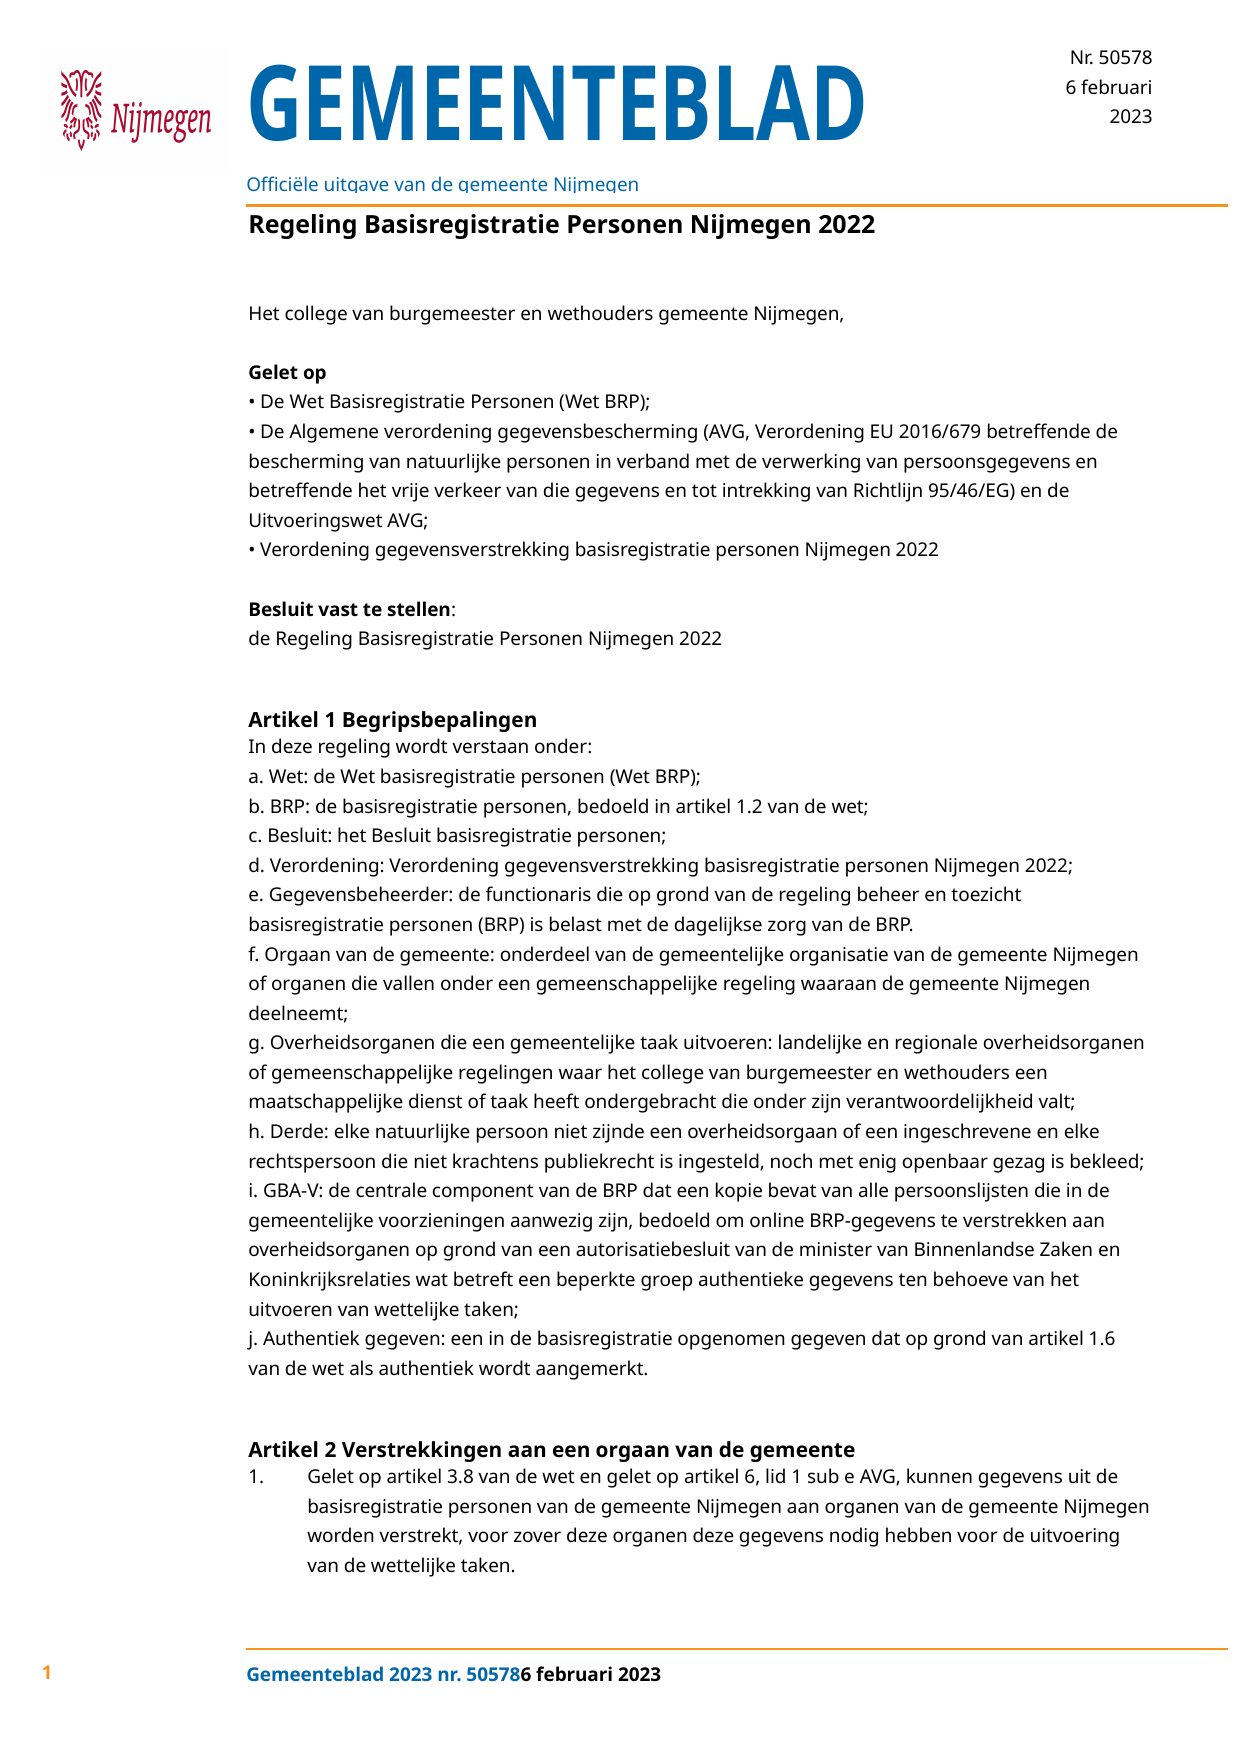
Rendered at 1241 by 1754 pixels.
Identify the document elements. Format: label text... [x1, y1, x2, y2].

text Gelet op [248, 359, 1152, 385]
text Regeling Basisregistratie Personen Nijmegen 2022 [248, 207, 1152, 241]
text i. GBA-V: de centrale component van de BRP dat een kopie bevat van alle persoonslijsten die in de gemeentelijke voorzieningen aanwezig zijn, bedoeld om online BRP-gegevens te verstrekken aan overheidsorganen op grond van een autorisatiebesluit van de minister van Binnenlandse Zaken en Koninkrijksrelaties wat betreft een beperkte groep authentieke gegevens ten behoeve van het uitvoeren van wettelijke taken; [248, 1177, 1152, 1322]
text Artikel 2 Verstrekkingen aan een orgaan van de gemeente [248, 1435, 1152, 1463]
text Artikel 1 Begripsbepalingen [248, 705, 1152, 734]
text • De Wet Basisregistratie Personen (Wet BRP); [248, 389, 1152, 414]
text Besluit vast te stellen: [248, 596, 1152, 621]
text d. Verordening: Verordening gegevensverstrekking basisregistratie personen Nijmegen 2022; [248, 852, 1152, 878]
text b. BRP: de basisregistratie personen, bedoeld in artikel 1.2 van de wet; [248, 793, 1152, 819]
text • Verordening gegevensverstrekking basisregistratie personen Nijmegen 2022 [248, 537, 1152, 562]
list Gelet op artikel 3.8 van de wet en gelet op artikel 6, lid 1 sub e AVG, kunnen gegevens uit de basisregistratie personen van de gemeente Nijmegen aan organen van de gemeente Nijmegen worden verstrekt, voor zover deze organen deze gegevens nodig hebben voor de uitvoering van de wettelijke taken. [248, 1463, 1152, 1578]
picture [41, 47, 231, 172]
text Het college van burgemeester en wethouders gemeente Nijmegen, [248, 300, 1152, 326]
text a. Wet: de Wet basisregistratie personen (Wet BRP); [248, 763, 1152, 789]
text e. Gegevensbeheerder: de functionaris die op grond van de regeling beheer en toezicht basisregistratie personen (BRP) is belast met de dagelijkse zorg van de BRP. [248, 882, 1152, 937]
text g. Overheidsorganen die een gemeentelijke taak uitvoeren: landelijke en regionale overheidsorganen of gemeenschappelijke regelingen waar het college van burgemeester en wethouders een maatschappelijke dienst of taak heeft ondergebracht die onder zijn verantwoordelijkheid valt; [248, 1029, 1152, 1114]
text j. Authentiek gegeven: een in de basisregistratie opgenomen gegeven dat op grond van artikel 1.6 van de wet als authentiek wordt aangemerkt. [248, 1325, 1152, 1381]
text h. Derde: elke natuurlijke persoon niet zijnde een overheidsorgaan of een ingeschrevene en elke rechtspersoon die niet krachtens publiekrecht is ingesteld, noch met enig openbaar gezag is bekleed; [248, 1118, 1152, 1174]
text In deze regeling wordt verstaan onder: [248, 734, 1152, 759]
text c. Besluit: het Besluit basisregistratie personen; [248, 822, 1152, 848]
text • De Algemene verordening gegevensbescherming (AVG, Verordening EU 2016/679 betreffende de bescherming van natuurlijke personen in verband met de verwerking van persoonsgegevens en betreffende het vrije verkeer van die gegevens en tot intrekking van Richtlijn 95/46/EG) en de Uitvoeringswet AVG; [248, 418, 1152, 533]
text f. Orgaan van de gemeente: onderdeel van de gemeentelijke organisatie van de gemeente Nijmegen of organen die vallen onder een gemeenschappelijke regeling waaraan de gemeente Nijmegen deelneemt; [248, 941, 1152, 1026]
text de Regeling Basisregistratie Personen Nijmegen 2022 [248, 625, 1152, 651]
